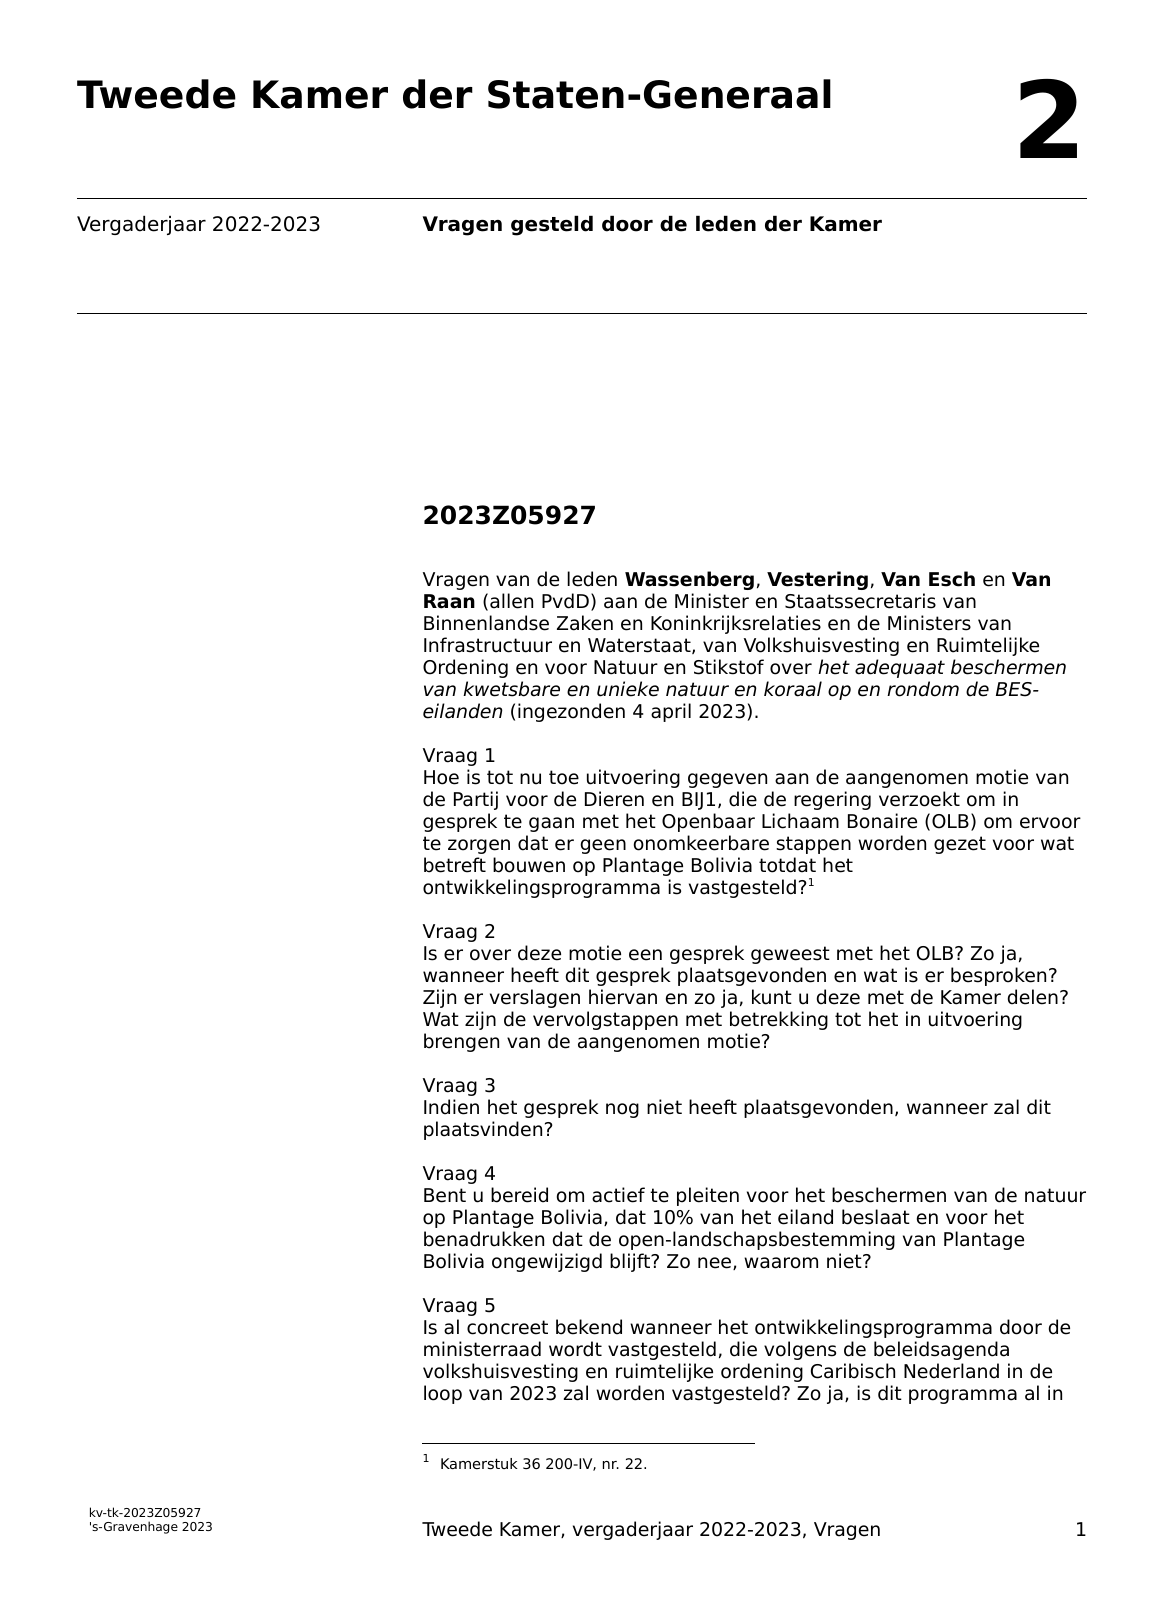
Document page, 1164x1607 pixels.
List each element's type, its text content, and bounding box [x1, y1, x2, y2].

text 's-Gravenhage 2023 [88, 1520, 323, 1534]
text Vraag 5 [422, 1295, 1087, 1317]
table_cell Vragen gesteld door de leden der Kamer [422, 199, 1087, 313]
text kv-tk-2023Z05927 [88, 1506, 323, 1520]
table_header 2 [886, 59, 1087, 198]
text 2023Z05927 [422, 501, 1087, 531]
text Is er over deze motie een gesprek geweest met het OLB? Zo ja, wanneer heeft dit gesprek plaatsgevonden en wat is er besproken? Zijn er verslagen hiervan en zo ja, kunt u deze met de Kamer delen? Wat zijn de vervolgstappen met betrekking tot het in uitvoering brengen van de aangenomen motie? [422, 943, 1087, 1053]
text Vraag 4 [422, 1163, 1087, 1185]
table_cell Vergaderjaar 2022-2023 [77, 199, 422, 313]
text Is al concreet bekend wanneer het ontwikkelingsprogramma door de ministerraad wordt vastgesteld, die volgens de beleidsagenda volkshuisvesting en ruimtelijke ordening Caribisch Nederland in de loop van 2023 zal worden vastgesteld? Zo ja, is dit programma al in [422, 1317, 1087, 1405]
text Hoe is tot nu toe uitvoering gegeven aan de aangenomen motie van de Partij voor de Dieren en BIJ1, die de regering verzoekt om in gesprek te gaan met het Openbaar Lichaam Bonaire (OLB) om ervoor te zorgen dat er geen onomkeerbare stappen worden gezet voor wat betreft bouwen op Plantage Bolivia totdat het ontwikkelingsprogramma is vastgesteld? [422, 767, 1087, 899]
text Vragen van de leden Wassenberg, Vestering, Van Esch en Van Raan (allen PvdD) aan de Minister en Staatssecretaris van Binnenlandse Zaken en Koninkrijksrelaties en de Ministers van Infrastructuur en Waterstaat, van Volkshuisvesting en Ruimtelijke Ordening en voor Natuur en Stikstof over het adequaat beschermen van kwetsbare en unieke natuur en koraal op en rondom de BES-eilanden (ingezonden 4 april 2023). [422, 569, 1087, 723]
text Vraag 1 [422, 745, 1087, 767]
text Vraag 2 [422, 921, 1087, 943]
table_header Tweede Kamer der Staten-Generaal [77, 59, 886, 198]
text Vraag 3 [422, 1075, 1087, 1097]
text Bent u bereid om actief te pleiten voor het beschermen van de natuur op Plantage Bolivia, dat 10% van het eiland beslaat en voor het benadrukken dat de open-landschapsbestemming van Plantage Bolivia ongewijzigd blijft? Zo nee, waarom niet? [422, 1185, 1087, 1273]
text Kamerstuk 36 200-IV, nr. 22. [422, 1452, 1087, 1474]
text Indien het gesprek nog niet heeft plaatsgevonden, wanneer zal dit plaatsvinden? [422, 1097, 1087, 1141]
